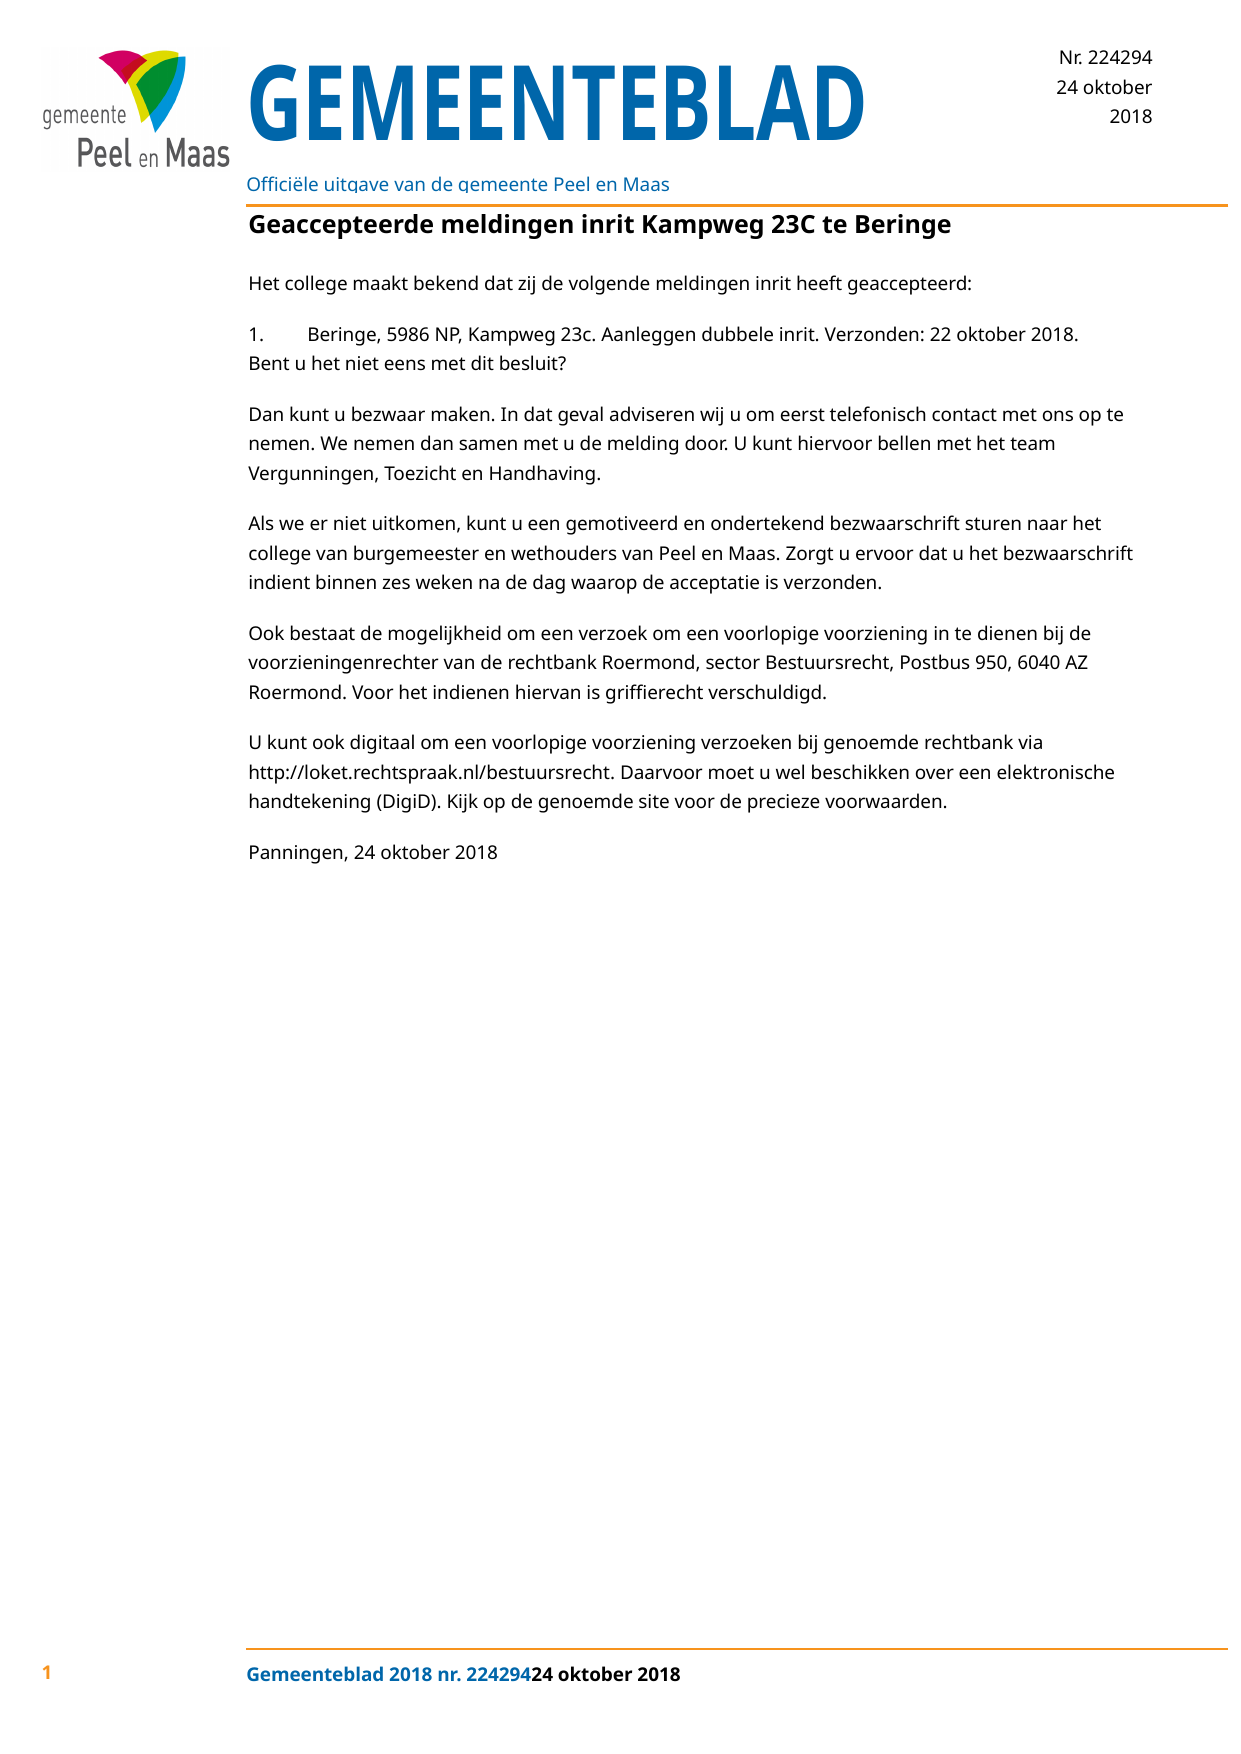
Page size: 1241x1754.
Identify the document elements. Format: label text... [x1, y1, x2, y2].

text Als we er niet uitkomen, kunt u een gemotiveerd en ondertekend bezwaarschrift sturen naar het college van burgemeester en wethouders van Peel en Maas. Zorgt u ervoor dat u het bezwaarschrift indient binnen zes weken na de dag waarop de acceptatie is verzonden. [248, 510, 1152, 595]
text Bent u het niet eens met dit besluit? [248, 350, 1152, 376]
text Het college maakt bekend dat zij de volgende meldingen inrit heeft geaccepteerd: [248, 270, 1152, 296]
text Dan kunt u bezwaar maken. In dat geval adviseren wij u om eerst telefonisch contact met ons op te nemen. We nemen dan samen met u de melding door. U kunt hiervoor bellen met het team Vergunningen, Toezicht en Handhaving. [248, 401, 1152, 486]
text Ook bestaat de mogelijkheid om een verzoek om een voorlopige voorziening in te dienen bij de voorzieningenrechter van de rechtbank Roermond, sector Bestuursrecht, Postbus 950, 6040 AZ Roermond. Voor het indienen hiervan is griffierecht verschuldigd. [248, 620, 1152, 705]
text Geaccepteerde meldingen inrit Kampweg 23C te Beringe [248, 207, 1152, 241]
text U kunt ook digitaal om een voorlopige voorziening verzoeken bij genoemde rechtbank via http://loket.rechtspraak.nl/bestuursrecht. Daarvoor moet u wel beschikken over een elektronische handtekening (DigiD). Kijk op de genoemde site voor de precieze voorwaarden. [248, 729, 1152, 814]
text Panningen, 24 oktober 2018 [248, 839, 1152, 865]
picture [41, 47, 231, 172]
list Beringe, 5986 NP, Kampweg 23c. Aanleggen dubbele inrit. Verzonden: 22 oktober 2018. [248, 321, 1152, 346]
